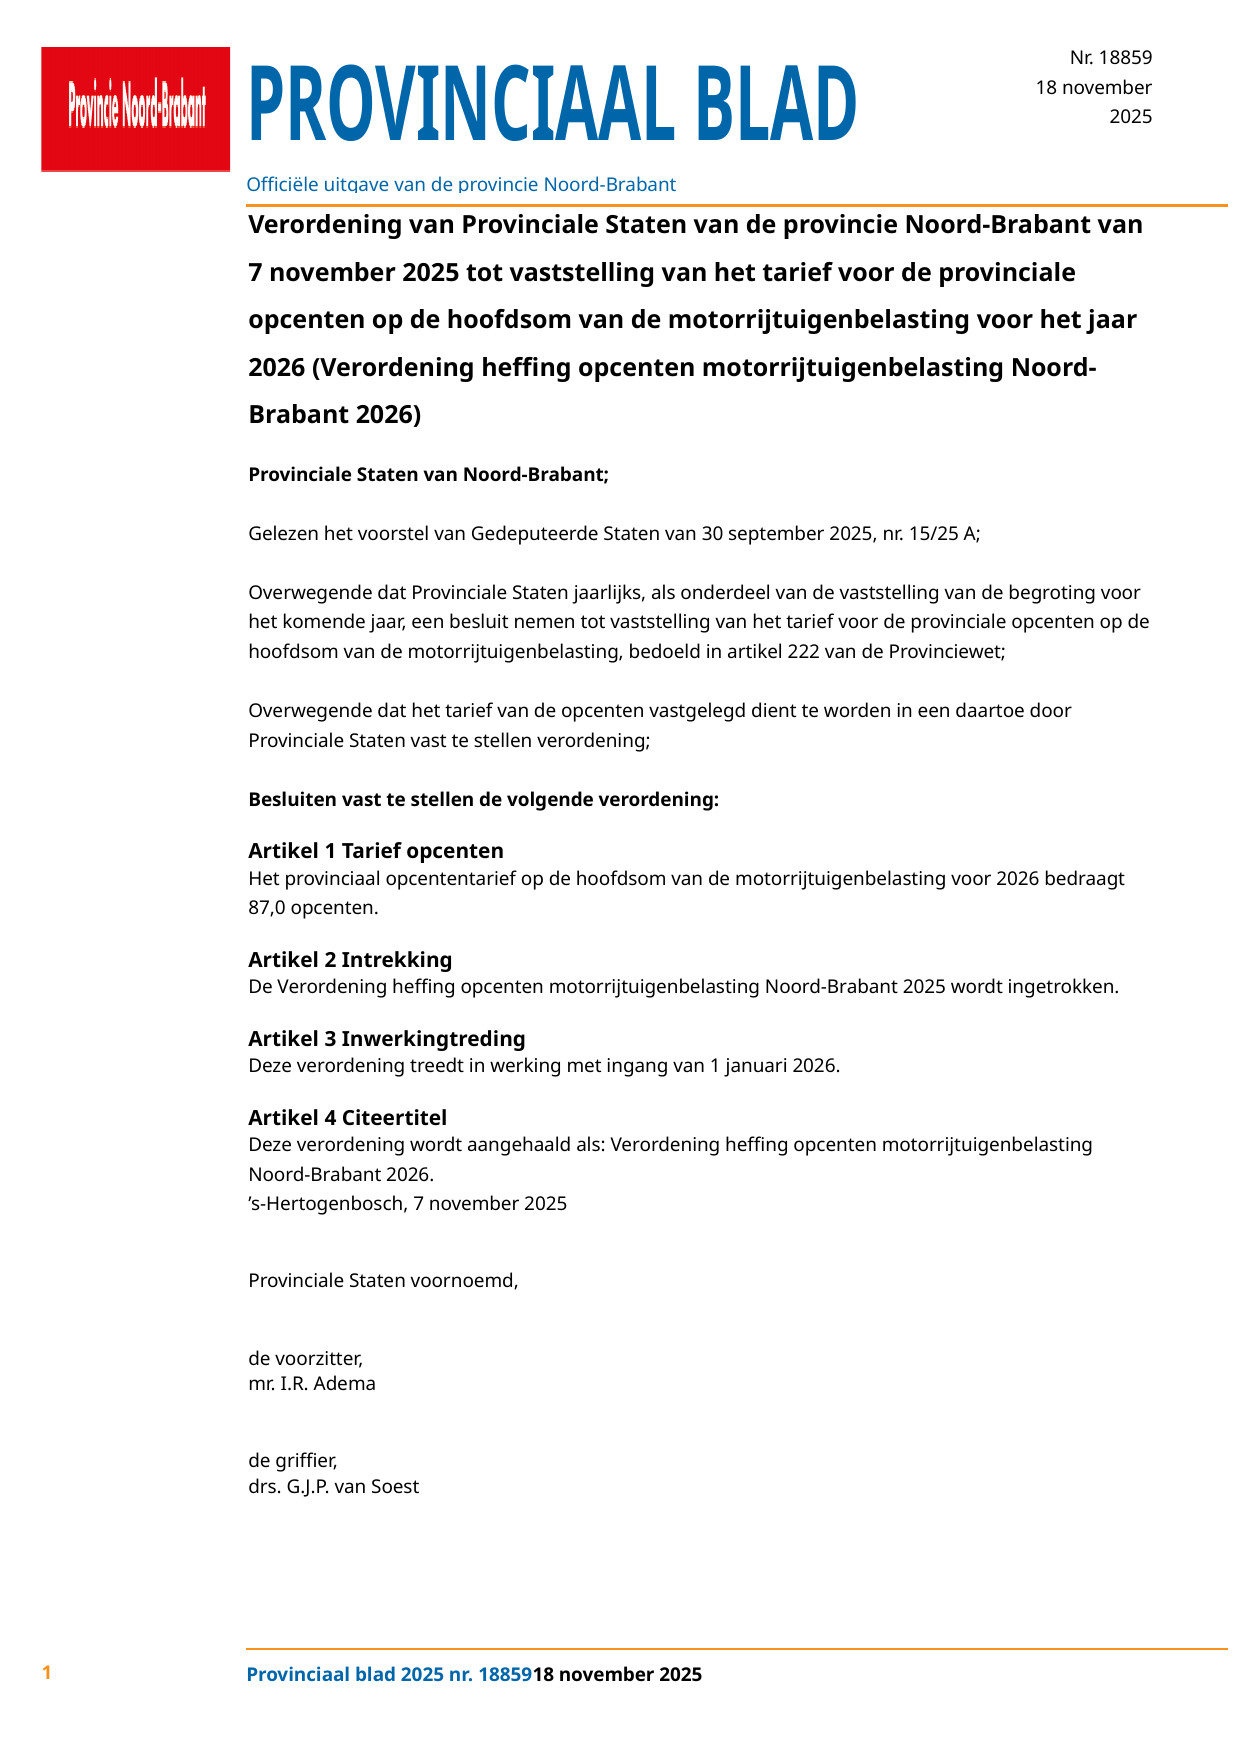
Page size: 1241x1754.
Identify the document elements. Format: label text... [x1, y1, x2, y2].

text ’s-Hertogenbosch, 7 november 2025 [248, 1190, 1152, 1216]
text de voorzitter, [248, 1345, 1152, 1370]
picture [41, 47, 231, 172]
text Deze verordening treedt in werking met ingang van 1 januari 2026. [248, 1052, 1152, 1078]
text Besluiten vast te stellen de volgende verordening: [248, 786, 1152, 812]
text Provinciale Staten voornoemd, [248, 1267, 1152, 1293]
text Artikel 3 Inwerkingtreding [248, 1024, 1152, 1052]
text mr. I.R. Adema [248, 1370, 1152, 1396]
text Artikel 2 Intrekking [248, 945, 1152, 973]
text Verordening van Provinciale Staten van de provincie Noord-Brabant van 7 november 2025 tot vaststelling van het tarief voor de provinciale opcenten op de hoofdsom van de motorrijtuigenbelasting voor het jaar 2026 (Verordening heffing opcenten motorrijtuigenbelasting Noord-Brabant 2026) [248, 207, 1152, 431]
text Deze verordening wordt aangehaald als: Verordening heffing opcenten motorrijtuigenbelasting Noord-Brabant 2026. [248, 1131, 1152, 1186]
text de griffier, [248, 1448, 1152, 1473]
text Het provinciaal opcententarief op de hoofdsom van de motorrijtuigenbelasting voor 2026 bedraagt 87,0 opcenten. [248, 865, 1152, 920]
text Overwegende dat Provinciale Staten jaarlijks, als onderdeel van de vaststelling van de begroting voor het komende jaar, een besluit nemen tot vaststelling van het tarief voor de provinciale opcenten op de hoofdsom van de motorrijtuigenbelasting, bedoeld in artikel 222 van de Provinciewet; [248, 579, 1152, 664]
text De Verordening heffing opcenten motorrijtuigenbelasting Noord-Brabant 2025 wordt ingetrokken. [248, 973, 1152, 999]
text drs. G.J.P. van Soest [248, 1473, 1152, 1499]
text Overwegende dat het tarief van de opcenten vastgelegd dient te worden in een daartoe door Provinciale Staten vast te stellen verordening; [248, 697, 1152, 753]
text Provinciale Staten van Noord-Brabant; [248, 461, 1152, 486]
text Artikel 4 Citeertitel [248, 1103, 1152, 1131]
text Artikel 1 Tarief opcenten [248, 837, 1152, 865]
text Gelezen het voorstel van Gedeputeerde Staten van 30 september 2025, nr. 15/25 A; [248, 520, 1152, 546]
